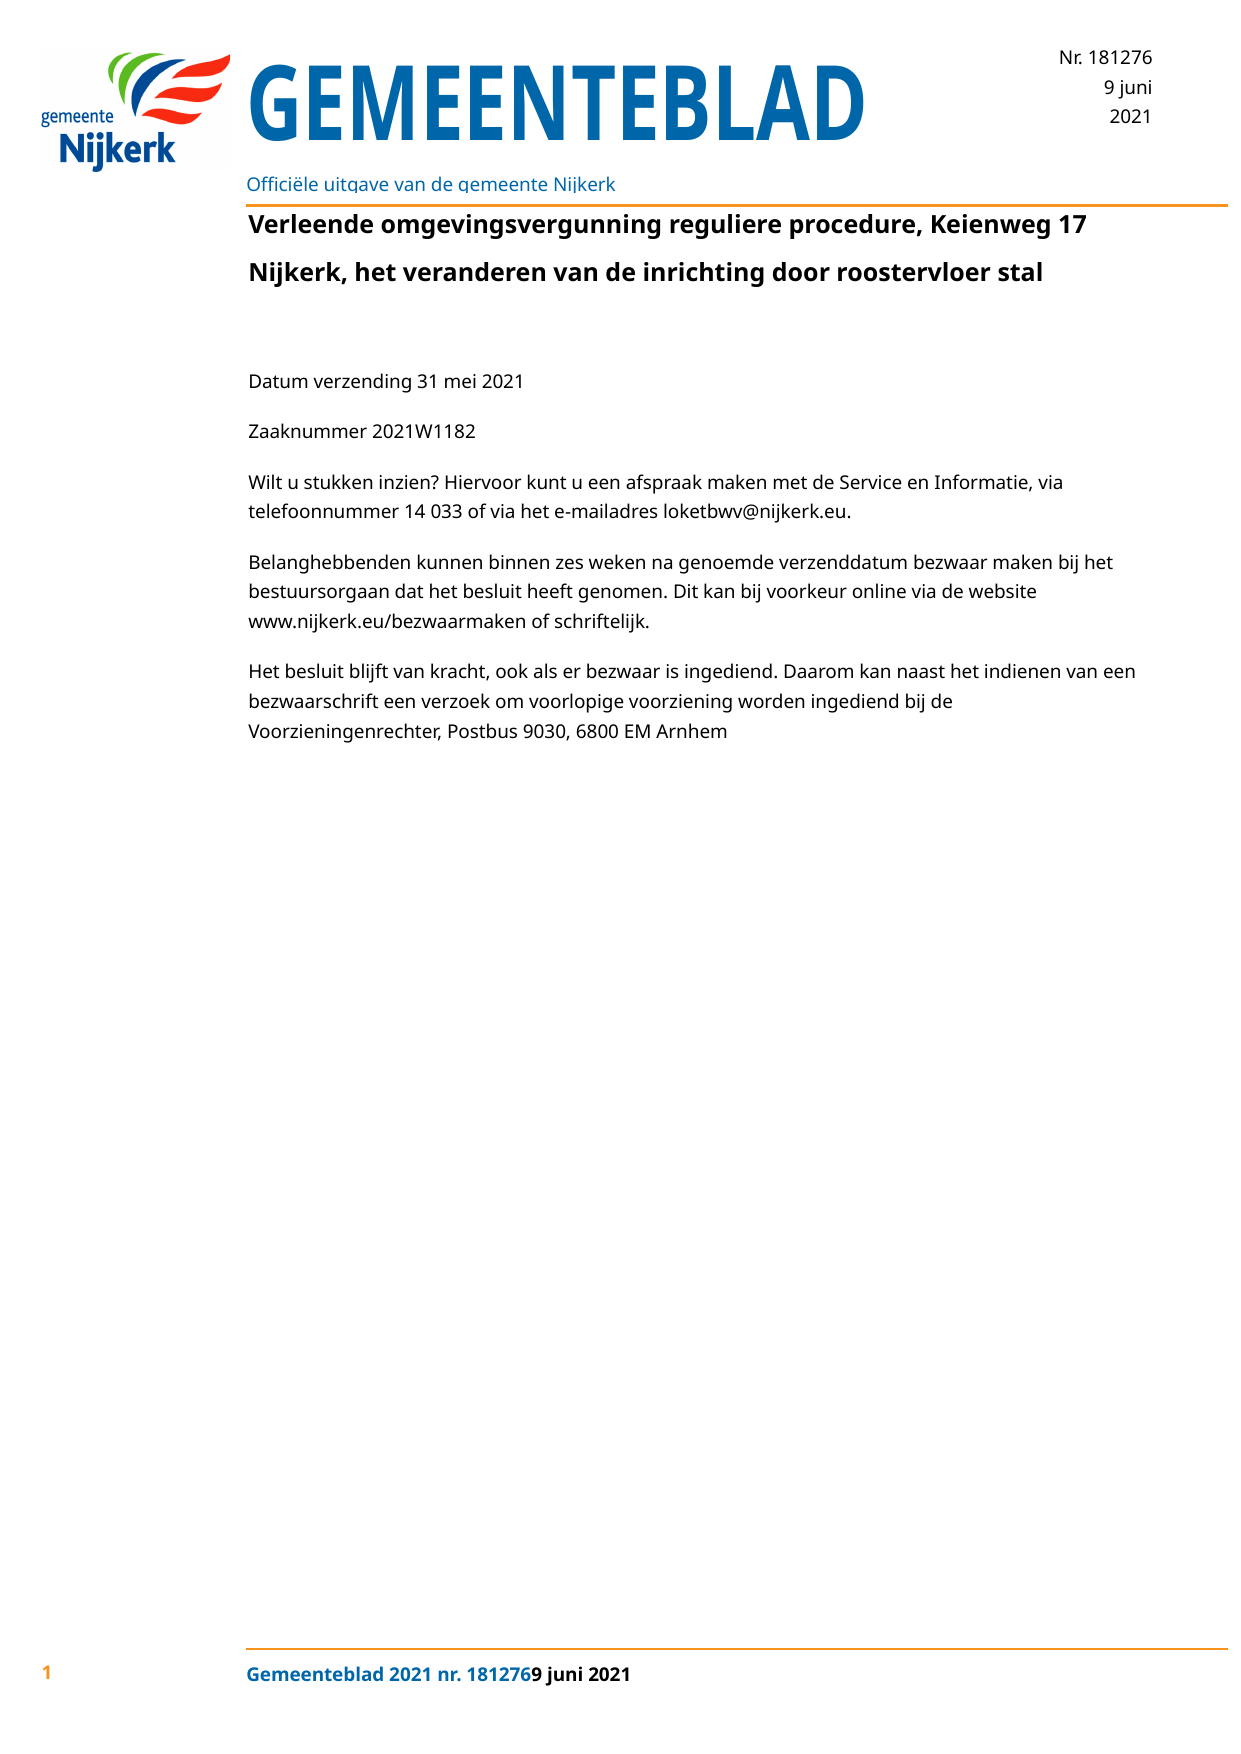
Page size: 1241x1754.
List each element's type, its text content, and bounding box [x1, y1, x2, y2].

picture [41, 47, 231, 172]
text Het besluit blijft van kracht, ook als er bezwaar is ingediend. Daarom kan naast het indienen van een bezwaarschrift een verzoek om voorlopige voorziening worden ingediend bij de Voorzieningenrechter, Postbus 9030, 6800 EM Arnhem [248, 659, 1152, 744]
text Datum verzending 31 mei 2021 [248, 368, 1152, 394]
text Belanghebbenden kunnen binnen zes weken na genoemde verzenddatum bezwaar maken bij het bestuursorgaan dat het besluit heeft genomen. Dit kan bij voorkeur online via de website www.nijkerk.eu/bezwaarmaken of schriftelijk. [248, 549, 1152, 634]
text Zaaknummer 2021W1182 [248, 419, 1152, 444]
text Wilt u stukken inzien? Hiervoor kunt u een afspraak maken met de Service en Informatie, via telefoonnummer 14 033 of via het e-mailadres loketbwv@nijkerk.eu. [248, 469, 1152, 524]
text Verleende omgevingsvergunning reguliere procedure, Keienweg 17 Nijkerk, het veranderen van de inrichting door roostervloer stal [248, 207, 1152, 288]
